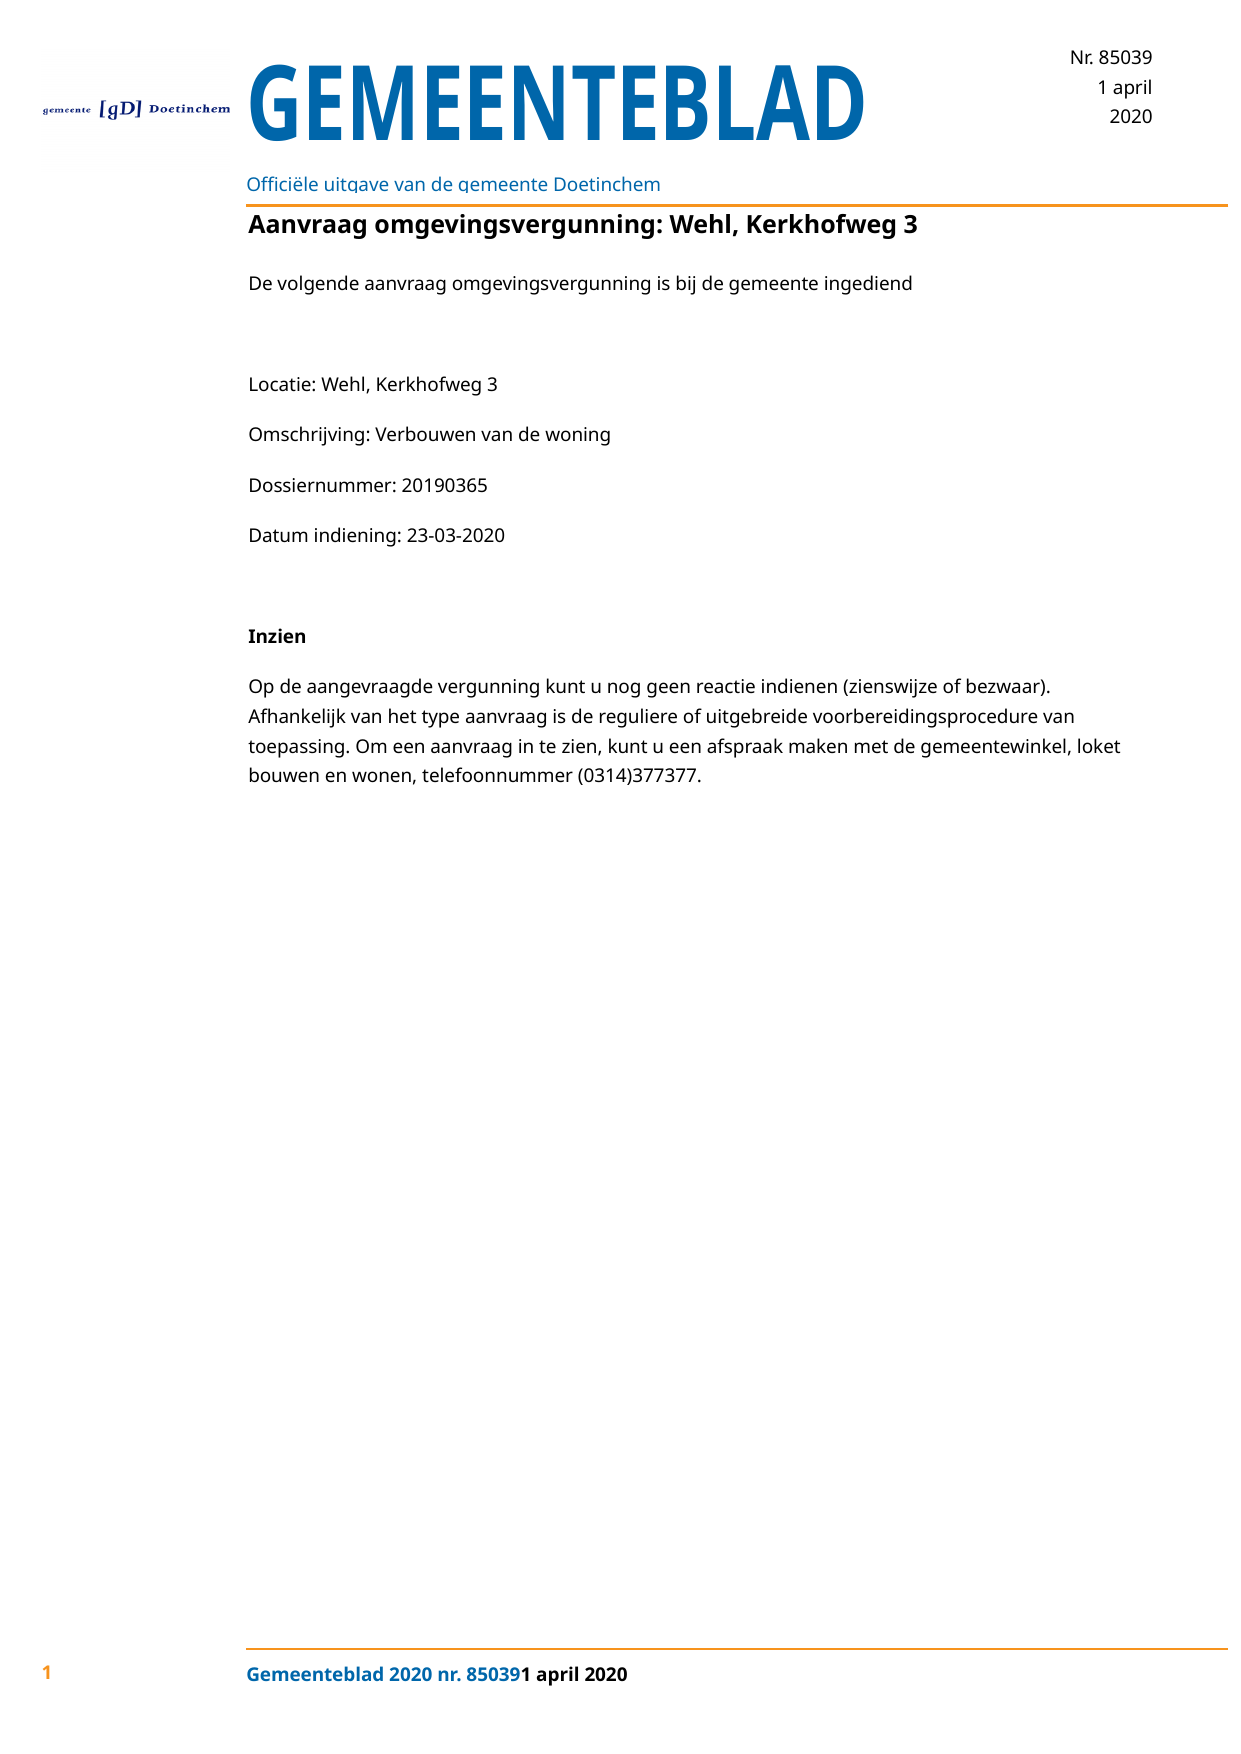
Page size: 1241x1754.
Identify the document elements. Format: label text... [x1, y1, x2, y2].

text Op de aangevraagde vergunning kunt u nog geen reactie indienen (zienswijze of bezwaar). Afhankelijk van het type aanvraag is de reguliere of uitgebreide voorbereidingsprocedure van toepassing. Om een aanvraag in te zien, kunt u een afspraak maken met de gemeentewinkel, loket bouwen en wonen, telefoonnummer (0314)377377. [248, 674, 1152, 788]
text Datum indiening: 23-03-2020 [248, 522, 1152, 548]
text Dossiernummer: 20190365 [248, 472, 1152, 498]
text De volgende aanvraag omgevingsvergunning is bij de gemeente ingediend [248, 270, 1152, 296]
text Omschrijving: Verbouwen van de woning [248, 422, 1152, 447]
text Aanvraag omgevingsvergunning: Wehl, Kerkhofweg 3 [248, 207, 1152, 241]
text Inzien [248, 623, 1152, 649]
picture [41, 47, 231, 172]
text Locatie: Wehl, Kerkhofweg 3 [248, 371, 1152, 397]
